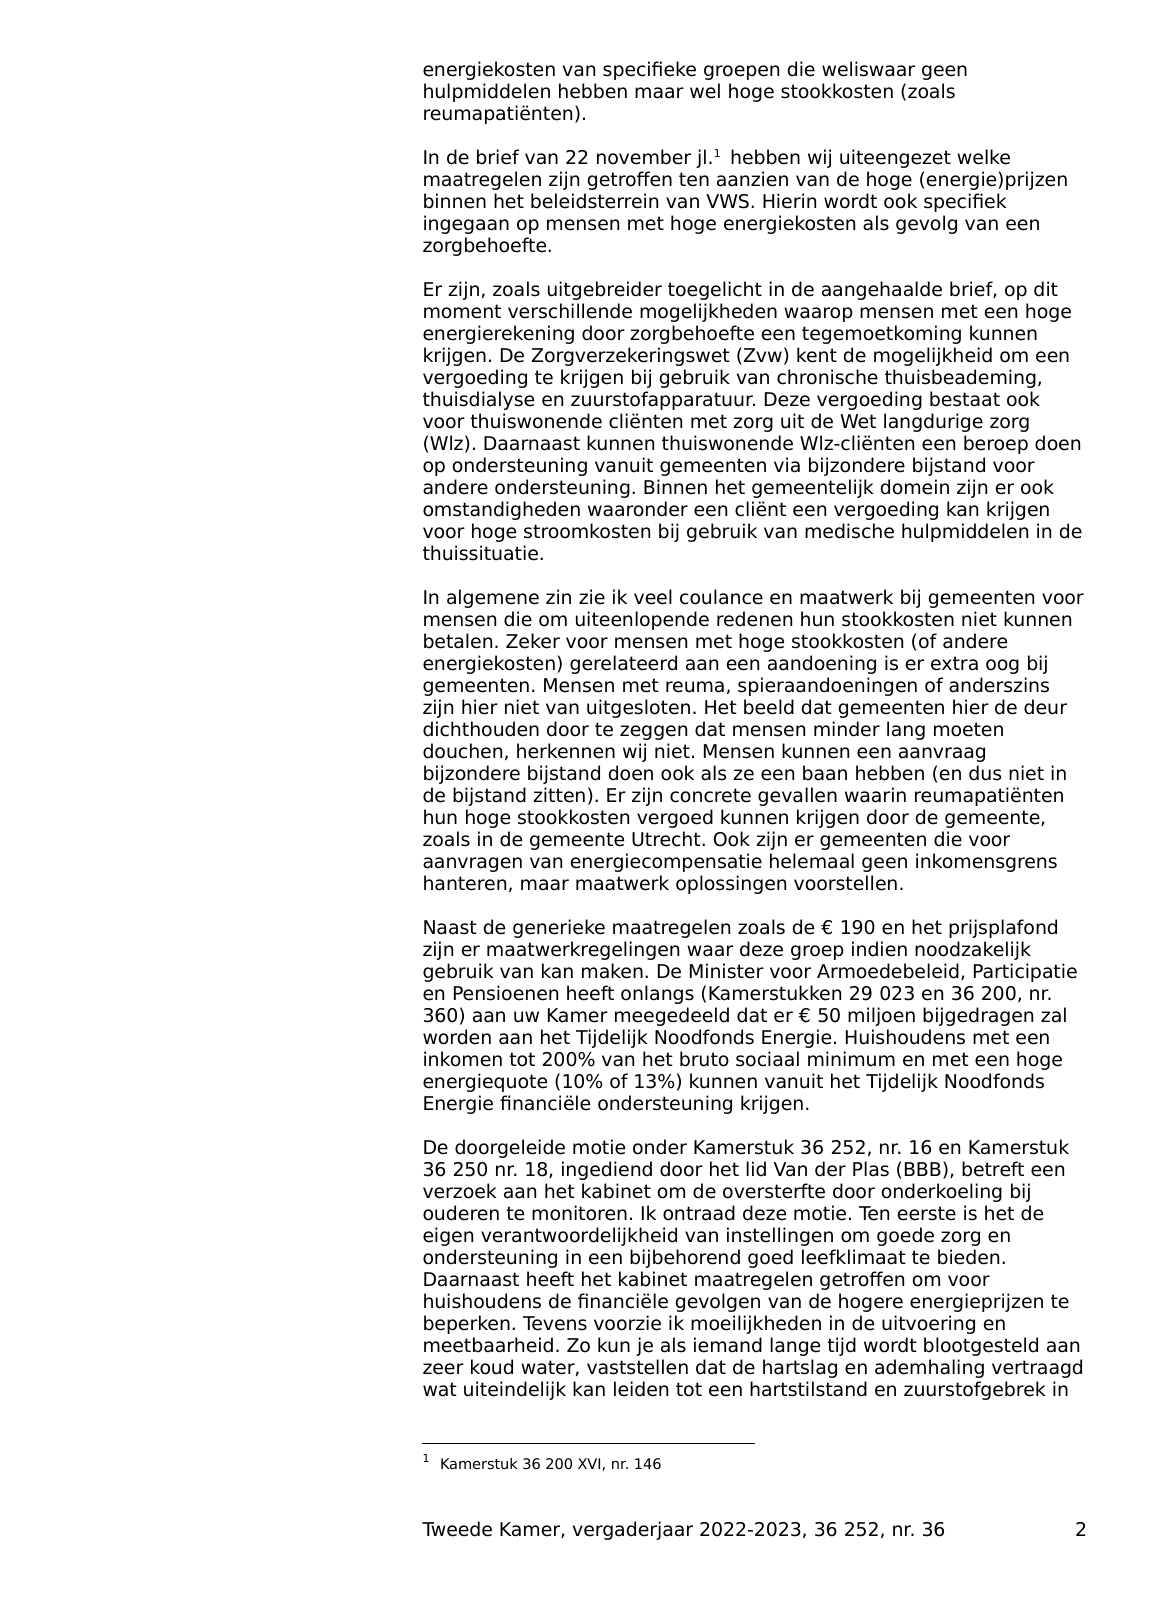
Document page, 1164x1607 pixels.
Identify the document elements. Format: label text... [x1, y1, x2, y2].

text Kamerstuk 36 200 XVI, nr. 146 [422, 1452, 1087, 1474]
text In de brief van 22 november jl. hebben wij uiteengezet welke maatregelen zijn getroffen ten aanzien van de hoge (energie)prijzen binnen het beleidsterrein van VWS. Hierin wordt ook specifiek ingegaan op mensen met hoge energiekosten als gevolg van een zorgbehoefte. [422, 147, 1087, 257]
text In algemene zin zie ik veel coulance en maatwerk bij gemeenten voor mensen die om uiteenlopende redenen hun stookkosten niet kunnen betalen. Zeker voor mensen met hoge stookkosten (of andere energiekosten) gerelateerd aan een aandoening is er extra oog bij gemeenten. Mensen met reuma, spieraandoeningen of anderszins zijn hier niet van uitgesloten. Het beeld dat gemeenten hier de deur dichthouden door te zeggen dat mensen minder lang moeten douchen, herkennen wij niet. Mensen kunnen een aanvraag bijzondere bijstand doen ook als ze een baan hebben (en dus niet in de bijstand zitten). Er zijn concrete gevallen waarin reumapatiënten hun hoge stookkosten vergoed kunnen krijgen door de gemeente, zoals in de gemeente Utrecht. Ook zijn er gemeenten die voor aanvragen van energiecompensatie helemaal geen inkomensgrens hanteren, maar maatwerk oplossingen voorstellen. [422, 587, 1087, 895]
text Naast de generieke maatregelen zoals de € 190 en het prijsplafond zijn er maatwerkregelingen waar deze groep indien noodzakelijk gebruik van kan maken. De Minister voor Armoedebeleid, Participatie en Pensioenen heeft onlangs (Kamerstukken 29 023 en 36 200, nr. 360) aan uw Kamer meegedeeld dat er € 50 miljoen bijgedragen zal worden aan het Tijdelijk Noodfonds Energie. Huishoudens met een inkomen tot 200% van het bruto sociaal minimum en met een hoge energiequote (10% of 13%) kunnen vanuit het Tijdelijk Noodfonds Energie financiële ondersteuning krijgen. [422, 917, 1087, 1115]
text De doorgeleide motie onder Kamerstuk 36 252, nr. 16 en Kamerstuk 36 250 nr. 18, ingediend door het lid Van der Plas (BBB), betreft een verzoek aan het kabinet om de oversterfte door onderkoeling bij ouderen te monitoren. Ik ontraad deze motie. Ten eerste is het de eigen verantwoordelijkheid van instellingen om goede zorg en ondersteuning in een bijbehorend goed leefklimaat te bieden. Daarnaast heeft het kabinet maatregelen getroffen om voor huishoudens de financiële gevolgen van de hogere energieprijzen te beperken. Tevens voorzie ik moeilijkheden in de uitvoering en meetbaarheid. Zo kun je als iemand lange tijd wordt blootgesteld aan zeer koud water, vaststellen dat de hartslag en ademhaling vertraagd wat uiteindelijk kan leiden tot een hartstilstand en zuurstofgebrek in [422, 1137, 1087, 1401]
text energiekosten van specifieke groepen die weliswaar geen hulpmiddelen hebben maar wel hoge stookkosten (zoals reumapatiënten). [422, 59, 1087, 125]
text Er zijn, zoals uitgebreider toegelicht in de aangehaalde brief, op dit moment verschillende mogelijkheden waarop mensen met een hoge energierekening door zorgbehoefte een tegemoetkoming kunnen krijgen. De Zorgverzekeringswet (Zvw) kent de mogelijkheid om een vergoeding te krijgen bij gebruik van chronische thuisbeademing, thuisdialyse en zuurstofapparatuur. Deze vergoeding bestaat ook voor thuiswonende cliënten met zorg uit de Wet langdurige zorg (Wlz). Daarnaast kunnen thuiswonende Wlz-cliënten een beroep doen op ondersteuning vanuit gemeenten via bijzondere bijstand voor andere ondersteuning. Binnen het gemeentelijk domein zijn er ook omstandigheden waaronder een cliënt een vergoeding kan krijgen voor hoge stroomkosten bij gebruik van medische hulpmiddelen in de thuissituatie. [422, 279, 1087, 565]
